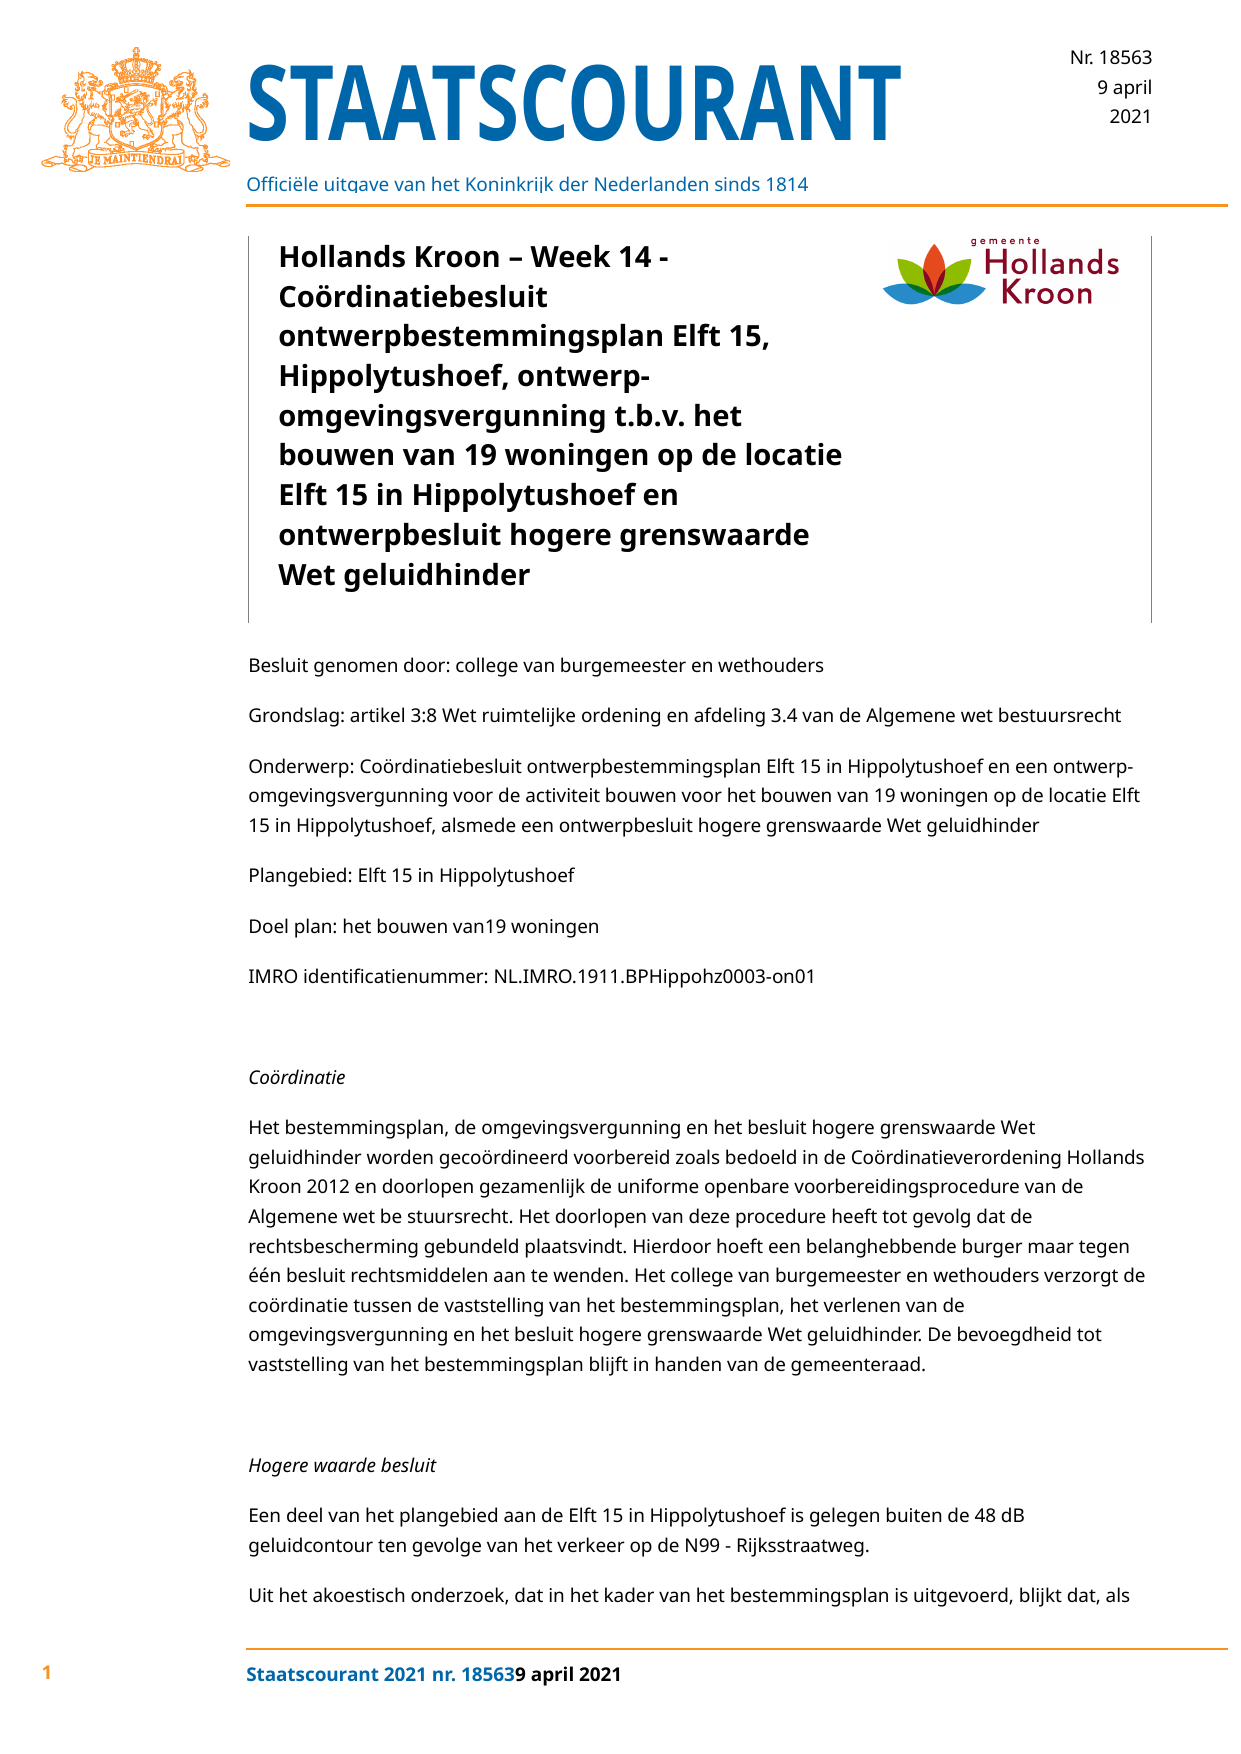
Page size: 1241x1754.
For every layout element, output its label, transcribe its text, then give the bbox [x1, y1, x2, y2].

table_header Hollands Kroon – Week 14 - Coördinatiebesluit ontwerpbestemmingsplan Elft 15, Hippolytushoef, ontwerp-omgevingsvergunning t.b.v. het bouwen van 19 woningen op de locatie Elft 15 in Hippolytushoef en ontwerpbesluit hogere grenswaarde Wet geluidhinder [249, 236, 850, 623]
text Plangebied: Elft 15 in Hippolytushoef [248, 862, 1152, 888]
text Uit het akoestisch onderzoek, dat in het kader van het bestemmingsplan is uitgevoerd, blijkt dat, als [248, 1582, 1152, 1608]
text Doel plan: het bouwen van19 woningen [248, 913, 1152, 939]
text Hogere waarde besluit [248, 1452, 1152, 1478]
text Onderwerp: Coördinatiebesluit ontwerpbestemmingsplan Elft 15 in Hippolytushoef en een ontwerp-omgevingsvergunning voor de activiteit bouwen voor het bouwen van 19 woningen op de locatie Elft 15 in Hippolytushoef, alsmede een ontwerpbesluit hogere grenswaarde Wet geluidhinder [248, 753, 1152, 838]
text Het bestemmingsplan, de omgevingsvergunning en het besluit hogere grenswaarde Wet geluidhinder worden gecoördineerd voorbereid zoals bedoeld in de Coördinatieverordening Hollands Kroon 2012 en doorlopen gezamenlijk de uniforme openbare voorbereidingsprocedure van de Algemene wet be stuursrecht. Het doorlopen van deze procedure heeft tot gevolg dat de rechtsbescherming gebundeld plaatsvindt. Hierdoor hoeft een belanghebbende burger maar tegen één besluit rechtsmiddelen aan te wenden. Het college van burgemeester en wethouders verzorgt de coördinatie tussen de vaststelling van het bestemmingsplan, het verlenen van de omgevingsvergunning en het besluit hogere grenswaarde Wet geluidhinder. De bevoegdheid tot vaststelling van het bestemmingsplan blijft in handen van de gemeenteraad. [248, 1114, 1152, 1377]
text Besluit genomen door: college van burgemeester en wethouders [248, 652, 1152, 678]
text Coördinatie [248, 1064, 1152, 1090]
text IMRO identificatienummer: NL.IMRO.1911.BPHippohz0003-on01 [248, 963, 1152, 989]
text Een deel van het plangebied aan de Elft 15 in Hippolytushoef is gelegen buiten de 48 dB geluidcontour ten gevolge van het verkeer op de N99 - Rijksstraatweg. [248, 1502, 1152, 1558]
table_header [850, 236, 1151, 623]
picture [882, 236, 1119, 305]
picture [41, 47, 231, 172]
text Grondslag: artikel 3:8 Wet ruimtelijke ordening en afdeling 3.4 van de Algemene wet bestuursrecht [248, 702, 1152, 728]
